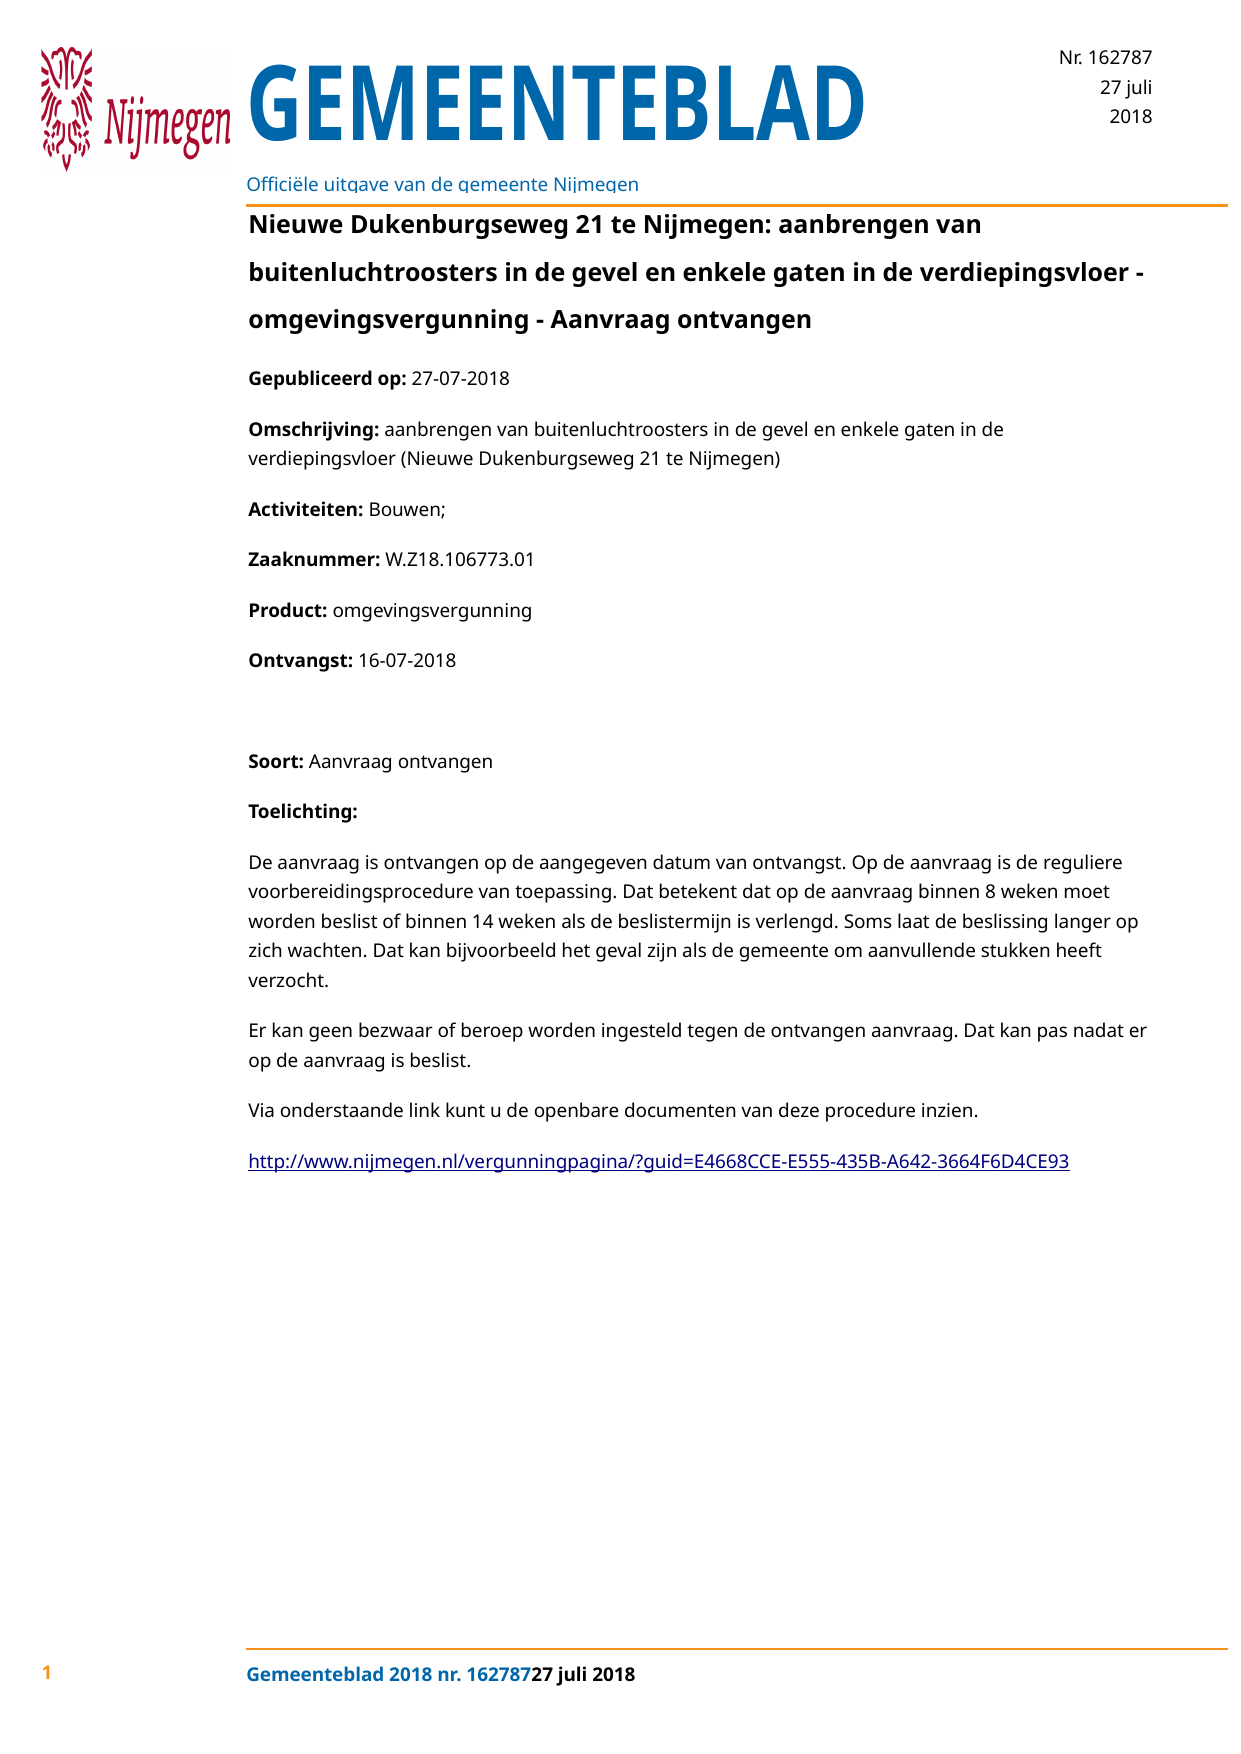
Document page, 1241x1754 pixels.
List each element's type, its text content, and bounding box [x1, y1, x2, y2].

text Activiteiten: Bouwen; [248, 496, 1152, 522]
text Zaaknummer: W.Z18.106773.01 [248, 546, 1152, 572]
text De aanvraag is ontvangen op de aangegeven datum van ontvangst. Op de aanvraag is de reguliere voorbereidingsprocedure van toepassing. Dat betekent dat op de aanvraag binnen 8 weken moet worden beslist of binnen 14 weken als de beslistermijn is verlengd. Soms laat de beslissing langer op zich wachten. Dat kan bijvoorbeeld het geval zijn als de gemeente om aanvullende stukken heeft verzocht. [248, 849, 1152, 993]
text Omschrijving: aanbrengen van buitenluchtroosters in de gevel en enkele gaten in de verdiepingsvloer (Nieuwe Dukenburgseweg 21 te Nijmegen) [248, 416, 1152, 471]
text Ontvangst: 16-07-2018 [248, 647, 1152, 673]
text http://www.nijmegen.nl/vergunningpagina/?guid=E4668CCE-E555-435B-A642-3664F6D4CE93 [248, 1148, 1152, 1174]
text Nieuwe Dukenburgseweg 21 te Nijmegen: aanbrengen van buitenluchtroosters in de gevel en enkele gaten in de verdiepingsvloer - omgevingsvergunning - Aanvraag ontvangen [248, 207, 1152, 336]
text Gepubliceerd op: 27-07-2018 [248, 366, 1152, 391]
text Via onderstaande link kunt u de openbare documenten van deze procedure inzien. [248, 1098, 1152, 1123]
picture [41, 47, 231, 172]
text Er kan geen bezwaar of beroep worden ingesteld tegen de ontvangen aanvraag. Dat kan pas nadat er op de aanvraag is beslist. [248, 1018, 1152, 1073]
text Product: omgevingsvergunning [248, 597, 1152, 622]
text Toelichting: [248, 798, 1152, 824]
text Soort: Aanvraag ontvangen [248, 748, 1152, 774]
